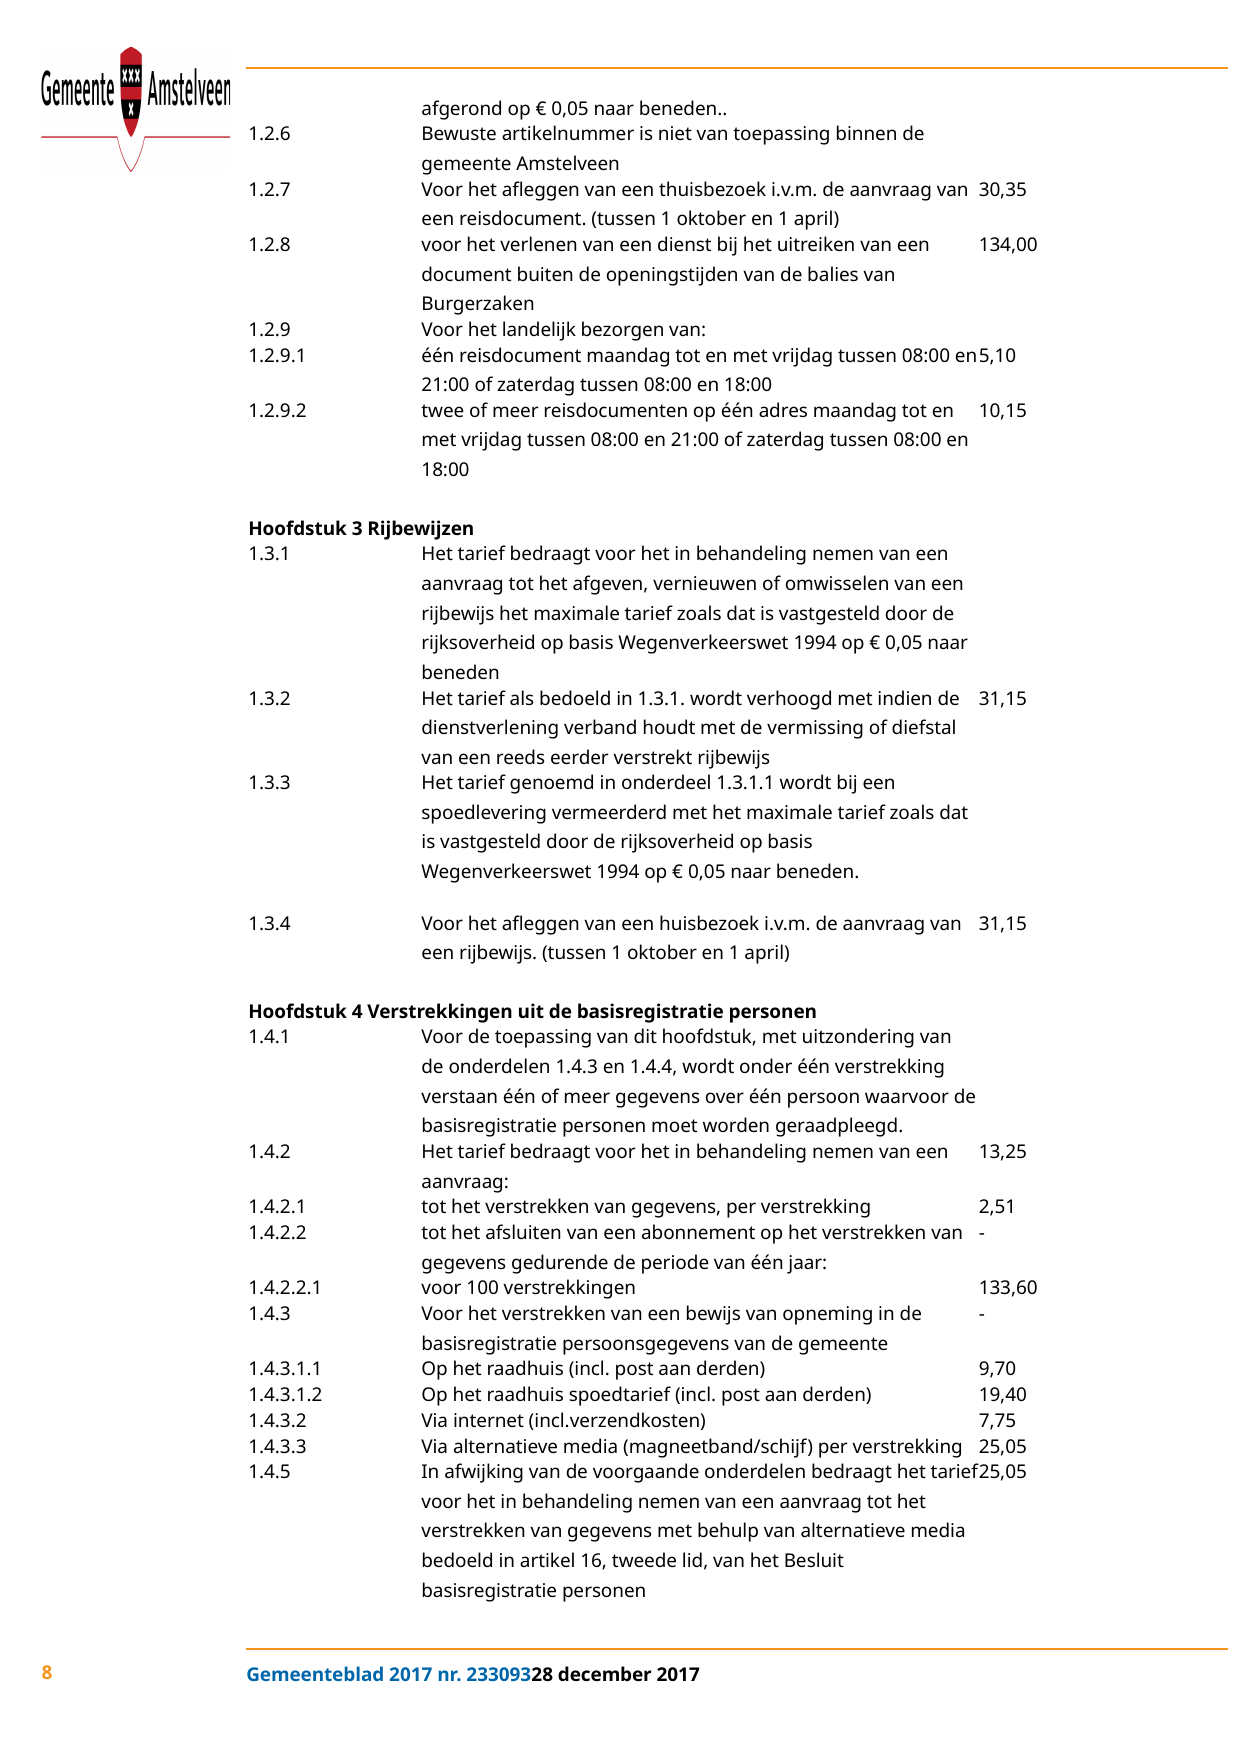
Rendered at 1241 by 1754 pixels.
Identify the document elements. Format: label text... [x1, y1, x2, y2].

table_cell 30,35 [979, 176, 1152, 231]
table_cell [979, 884, 1152, 910]
table_cell 1.4.3.1.1 [248, 1356, 421, 1381]
table_cell 25,05 [979, 1459, 1152, 1603]
table_cell Voor het landelijk bezorgen van: [421, 316, 978, 342]
table_cell Bewuste artikelnummer is niet van toepassing binnen de gemeente Amstelveen [421, 121, 978, 176]
table_cell 1.3.1 [248, 541, 421, 685]
table_cell 1.4.2 [248, 1138, 421, 1193]
table_cell 1.4.2.2 [248, 1219, 421, 1274]
table_cell 1.3.4 [248, 910, 421, 965]
table_cell tot het verstrekken van gegevens, per verstrekking [421, 1194, 978, 1219]
table_cell [979, 316, 1152, 342]
table_cell - [979, 1300, 1152, 1356]
table_cell 31,15 [979, 910, 1152, 965]
table_cell [979, 121, 1152, 176]
table_header [979, 998, 1152, 1024]
table_cell Het tarief bedraagt voor het in behandeling nemen van een aanvraag tot het afgeven, vernieuwen of omwisselen van een rijbewijs het maximale tarief zoals dat is vastgesteld door de rijksoverheid op basis Wegenverkeerswet 1994 op € 0,05 naar beneden [421, 541, 978, 685]
table_cell één reisdocument maandag tot en met vrijdag tussen 08:00 en 21:00 of zaterdag tussen 08:00 en 18:00 [421, 342, 978, 397]
table_cell In afwijking van de voorgaande onderdelen bedraagt het tarief voor het in behandeling nemen van een aanvraag tot het verstrekken van gegevens met behulp van alternatieve media bedoeld in artikel 16, tweede lid, van het Besluit basisregistratie personen [421, 1459, 978, 1603]
table_cell 1.2.9.1 [248, 342, 421, 397]
table_cell Het tarief als bedoeld in 1.3.1. wordt verhoogd met indien de dienstverlening verband houdt met de vermissing of diefstal van een reeds eerder verstrekt rijbewijs [421, 685, 978, 769]
table_cell 10,15 [979, 397, 1152, 482]
table_cell 1.2.9 [248, 316, 421, 342]
table_cell 9,70 [979, 1356, 1152, 1381]
table_cell 133,60 [979, 1275, 1152, 1300]
table_cell 1.2.6 [248, 121, 421, 176]
table_cell twee of meer reisdocumenten op één adres maandag tot en met vrijdag tussen 08:00 en 21:00 of zaterdag tussen 08:00 en 18:00 [421, 397, 978, 482]
table_cell Op het raadhuis spoedtarief (incl. post aan derden) [421, 1381, 978, 1407]
table_cell 1.2.9.2 [248, 397, 421, 482]
table_header Hoofdstuk 4 Verstrekkingen uit de basisregistratie personen [248, 998, 978, 1024]
table_cell Voor het afleggen van een huisbezoek i.v.m. de aanvraag van een rijbewijs. (tussen 1 oktober en 1 april) [421, 910, 978, 965]
table_cell 19,40 [979, 1381, 1152, 1407]
table_cell 1.4.2.1 [248, 1194, 421, 1219]
table_cell [248, 884, 421, 910]
table_cell 1.4.3.3 [248, 1433, 421, 1458]
table_cell Voor de toepassing van dit hoofdstuk, met uitzondering van de onderdelen 1.4.3 en 1.4.4, wordt onder één verstrekking verstaan één of meer gegevens over één persoon waarvoor de basisregistratie personen moet worden geraadpleegd. [421, 1024, 978, 1138]
table_cell 1.4.3.1.2 [248, 1381, 421, 1407]
table_cell 2,51 [979, 1194, 1152, 1219]
table_cell 25,05 [979, 1433, 1152, 1458]
table_cell [421, 884, 978, 910]
table_cell 7,75 [979, 1407, 1152, 1433]
table_cell afgerond op € 0,05 naar beneden.. [421, 95, 978, 121]
table_cell [979, 770, 1152, 884]
table_cell 1.4.3.2 [248, 1407, 421, 1433]
table_cell [979, 541, 1152, 685]
table_cell voor het verlenen van een dienst bij het uitreiken van een document buiten de openingstijden van de balies van Burgerzaken [421, 231, 978, 316]
table_cell Voor het verstrekken van een bewijs van opneming in de basisregistratie persoonsgegevens van de gemeente [421, 1300, 978, 1356]
table_cell 1.2.8 [248, 231, 421, 316]
table_cell tot het afsluiten van een abonnement op het verstrekken van gegevens gedurende de periode van één jaar: [421, 1219, 978, 1274]
picture [41, 47, 231, 172]
table_cell voor 100 verstrekkingen [421, 1275, 978, 1300]
table_cell Het tarief bedraagt voor het in behandeling nemen van een aanvraag: [421, 1138, 978, 1193]
table_cell Via alternatieve media (magneetband/schijf) per verstrekking [421, 1433, 978, 1458]
table_cell 1.2.7 [248, 176, 421, 231]
table_cell 1.4.1 [248, 1024, 421, 1138]
table_cell [248, 95, 421, 121]
table_cell Op het raadhuis (incl. post aan derden) [421, 1356, 978, 1381]
table_cell [979, 95, 1152, 121]
table_header Hoofdstuk 3 Rijbewijzen [248, 515, 978, 541]
table_header [979, 515, 1152, 541]
table_cell - [979, 1219, 1152, 1274]
table_cell 1.3.3 [248, 770, 421, 884]
table_cell 1.3.2 [248, 685, 421, 769]
table_cell 1.4.3 [248, 1300, 421, 1356]
table_cell 134,00 [979, 231, 1152, 316]
table_cell 1.4.5 [248, 1459, 421, 1603]
table_cell 31,15 [979, 685, 1152, 769]
table_cell 1.4.2.2.1 [248, 1275, 421, 1300]
table_cell [979, 1024, 1152, 1138]
table_cell Het tarief genoemd in onderdeel 1.3.1.1 wordt bij een spoedlevering vermeerderd met het maximale tarief zoals dat is vastgesteld door de rijksoverheid op basis Wegenverkeerswet 1994 op € 0,05 naar beneden. [421, 770, 978, 884]
table_cell Via internet (incl.verzendkosten) [421, 1407, 978, 1433]
table_cell 13,25 [979, 1138, 1152, 1193]
table_cell 5,10 [979, 342, 1152, 397]
table_cell Voor het afleggen van een thuisbezoek i.v.m. de aanvraag van een reisdocument. (tussen 1 oktober en 1 april) [421, 176, 978, 231]
